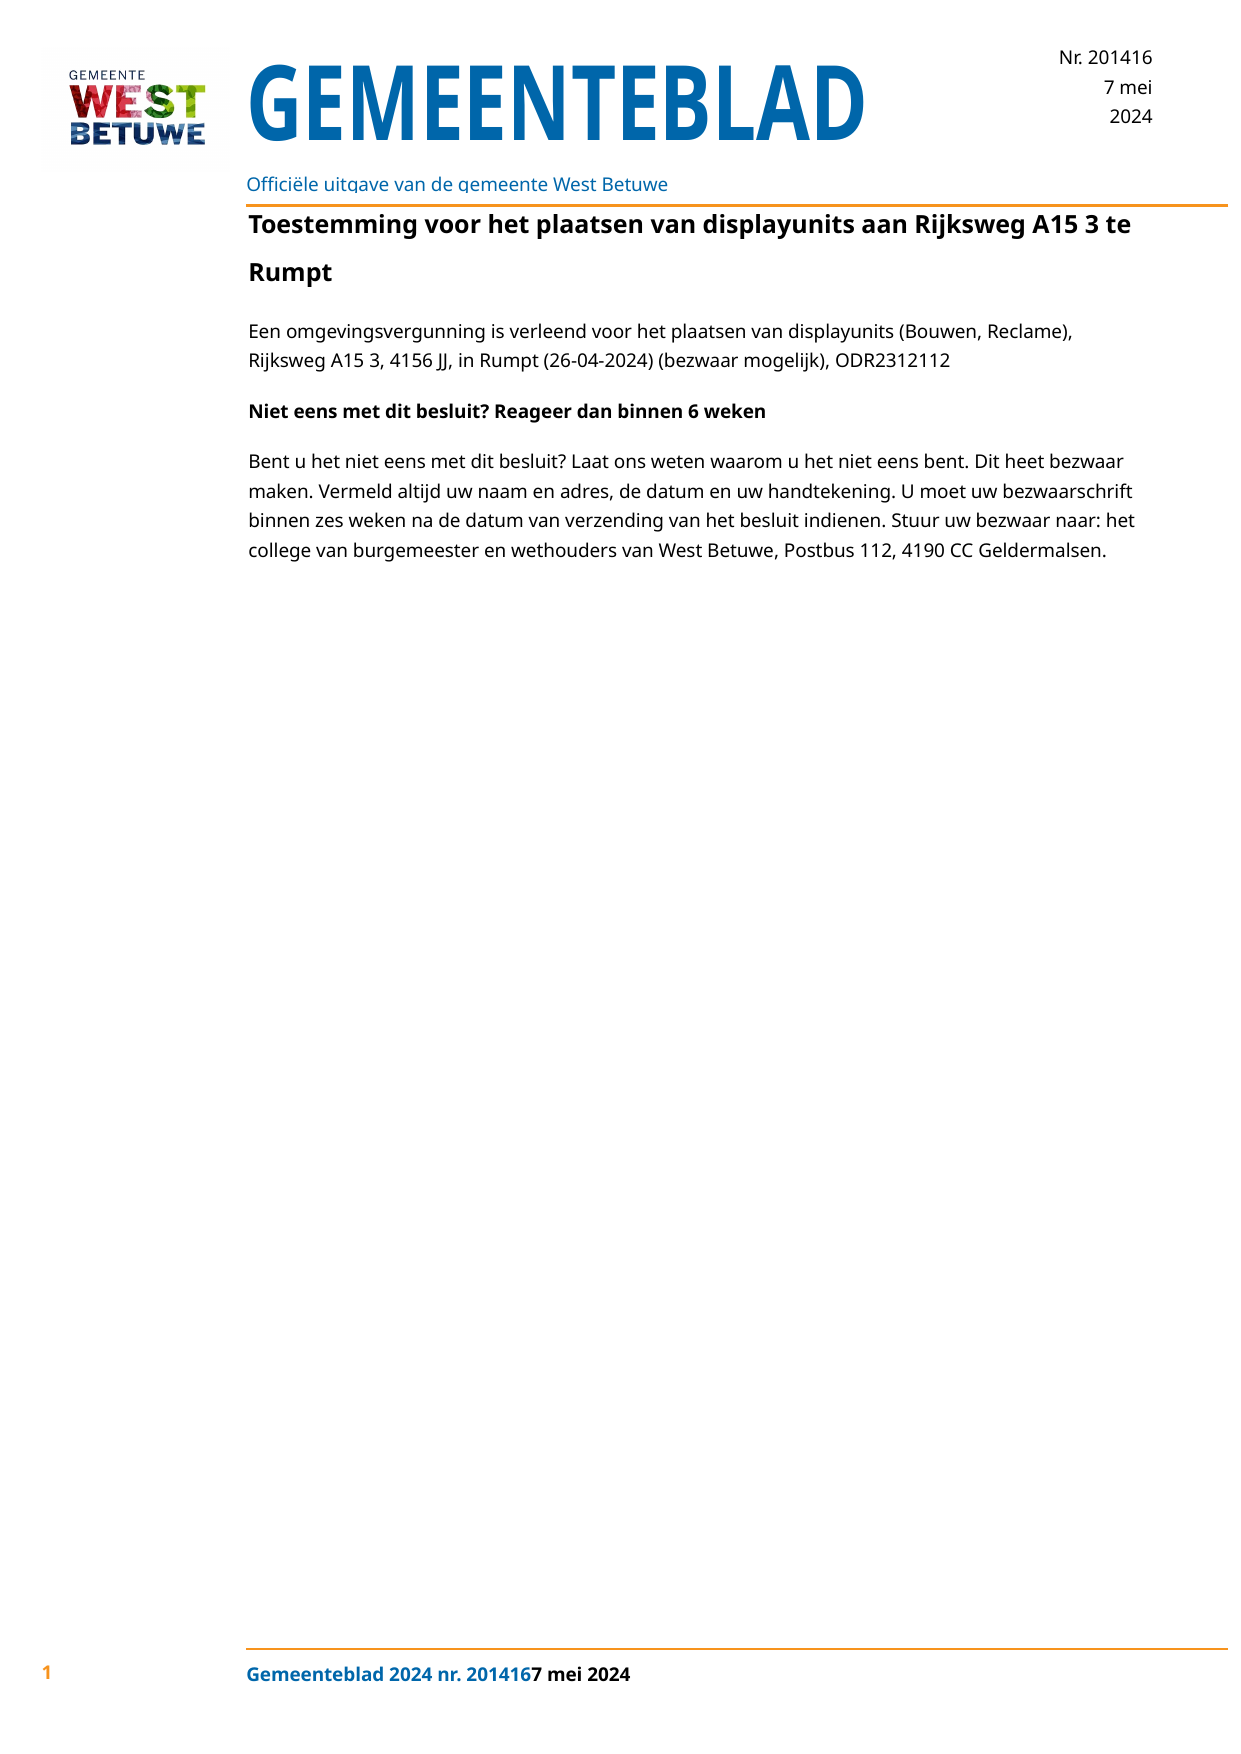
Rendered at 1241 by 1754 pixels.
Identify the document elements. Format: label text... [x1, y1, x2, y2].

picture [41, 47, 231, 172]
text Bent u het niet eens met dit besluit? Laat ons weten waarom u het niet eens bent. Dit heet bezwaar maken. Vermeld altijd uw naam en adres, de datum en uw handtekening. U moet uw bezwaarschrift binnen zes weken na de datum van verzending van het besluit indienen. Stuur uw bezwaar naar: het college van burgemeester en wethouders van West Betuwe, Postbus 112, 4190 CC Geldermalsen. [248, 448, 1152, 563]
text Een omgevingsvergunning is verleend voor het plaatsen van displayunits (Bouwen, Reclame), Rijksweg A15 3, 4156 JJ, in Rumpt (26-04-2024) (bezwaar mogelijk), ODR2312112 [248, 318, 1152, 373]
text Niet eens met dit besluit? Reageer dan binnen 6 weken [248, 398, 1152, 424]
text Toestemming voor het plaatsen van displayunits aan Rijksweg A15 3 te Rumpt [248, 207, 1152, 288]
